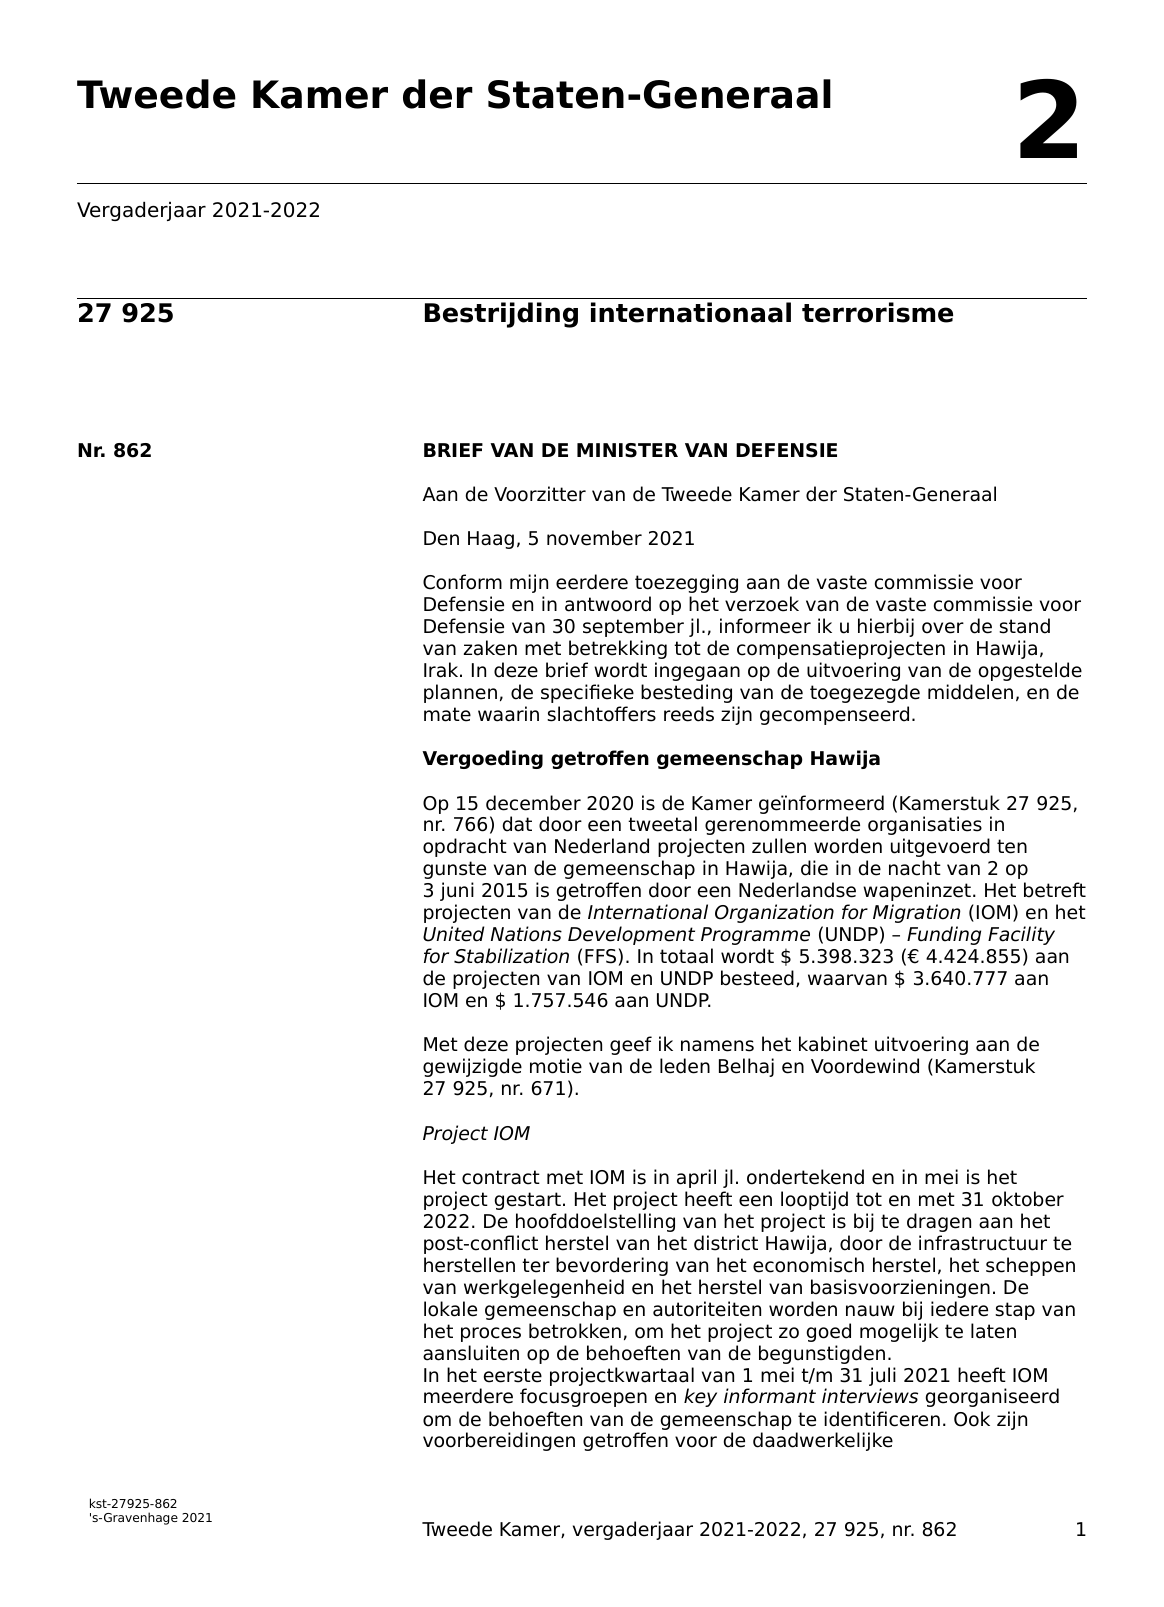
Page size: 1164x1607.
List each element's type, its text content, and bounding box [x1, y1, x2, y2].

text Op 15 december 2020 is de Kamer geïnformeerd (Kamerstuk 27 925, nr. 766) dat door een tweetal gerenommeerde organisaties in opdracht van Nederland projecten zullen worden uitgevoerd ten gunste van de gemeenschap in Hawija, die in de nacht van 2 op 3 juni 2015 is getroffen door een Nederlandse wapeninzet. Het betreft projecten van de International Organization for Migration (IOM) en het United Nations Development Programme (UNDP) – Funding Facility for Stabilization (FFS). In totaal wordt $ 5.398.323 (€ 4.424.855) aan de projecten van IOM en UNDP besteed, waarvan $ 3.640.777 aan IOM en $ 1.757.546 aan UNDP. [422, 792, 1087, 1012]
text Conform mijn eerdere toezegging aan de vaste commissie voor Defensie en in antwoord op het verzoek van de vaste commissie voor Defensie van 30 september jl., informeer ik u hierbij over de stand van zaken met betrekking tot de compensatieprojecten in Hawija, Irak. In deze brief wordt ingegaan op de uitvoering van de opgestelde plannen, de specifieke besteding van de toegezegde middelen, en de mate waarin slachtoffers reeds zijn gecompenseerd. [422, 572, 1087, 726]
table_cell Vergaderjaar 2021-2022 [77, 184, 1087, 298]
subtitle Project IOM [422, 1122, 1087, 1144]
text Aan de Voorzitter van de Tweede Kamer der Staten-Generaal [422, 484, 1087, 506]
text Met deze projecten geef ik namens het kabinet uitvoering aan de gewijzigde motie van de leden Belhaj en Voordewind (Kamerstuk 27 925, nr. 671). [422, 1034, 1087, 1100]
text 's-Gravenhage 2021 [88, 1511, 323, 1525]
subtitle Nr. 862 BRIEF VAN DE MINISTER VAN DEFENSIE [77, 440, 1087, 462]
text Den Haag, 5 november 2021 [422, 528, 1087, 550]
text In het eerste projectkwartaal van 1 mei t/m 31 juli 2021 heeft IOM meerdere focusgroepen en key informant interviews georganiseerd om de behoeften van de gemeenschap te identificeren. Ook zijn voorbereidingen getroffen voor de daadwerkelijke [422, 1364, 1087, 1452]
table_header 2 [886, 59, 1087, 183]
subtitle Vergoeding getroffen gemeenschap Hawija [422, 748, 1087, 770]
text Het contract met IOM is in april jl. ondertekend en in mei is het project gestart. Het project heeft een looptijd tot en met 31 oktober 2022. De hoofddoelstelling van het project is bij te dragen aan het post-conflict herstel van het district Hawija, door de infrastructuur te herstellen ter bevordering van het economisch herstel, het scheppen van werkgelegenheid en het herstel van basisvoorzieningen. De lokale gemeenschap en autoriteiten worden nauw bij iedere stap van het proces betrokken, om het project zo goed mogelijk te laten aansluiten op de behoeften van de begunstigden. [422, 1167, 1087, 1364]
text kst-27925-862 [88, 1497, 323, 1511]
subtitle 27 925 Bestrijding internationaal terrorisme [77, 299, 1087, 329]
table_header Tweede Kamer der Staten-Generaal [77, 59, 886, 183]
